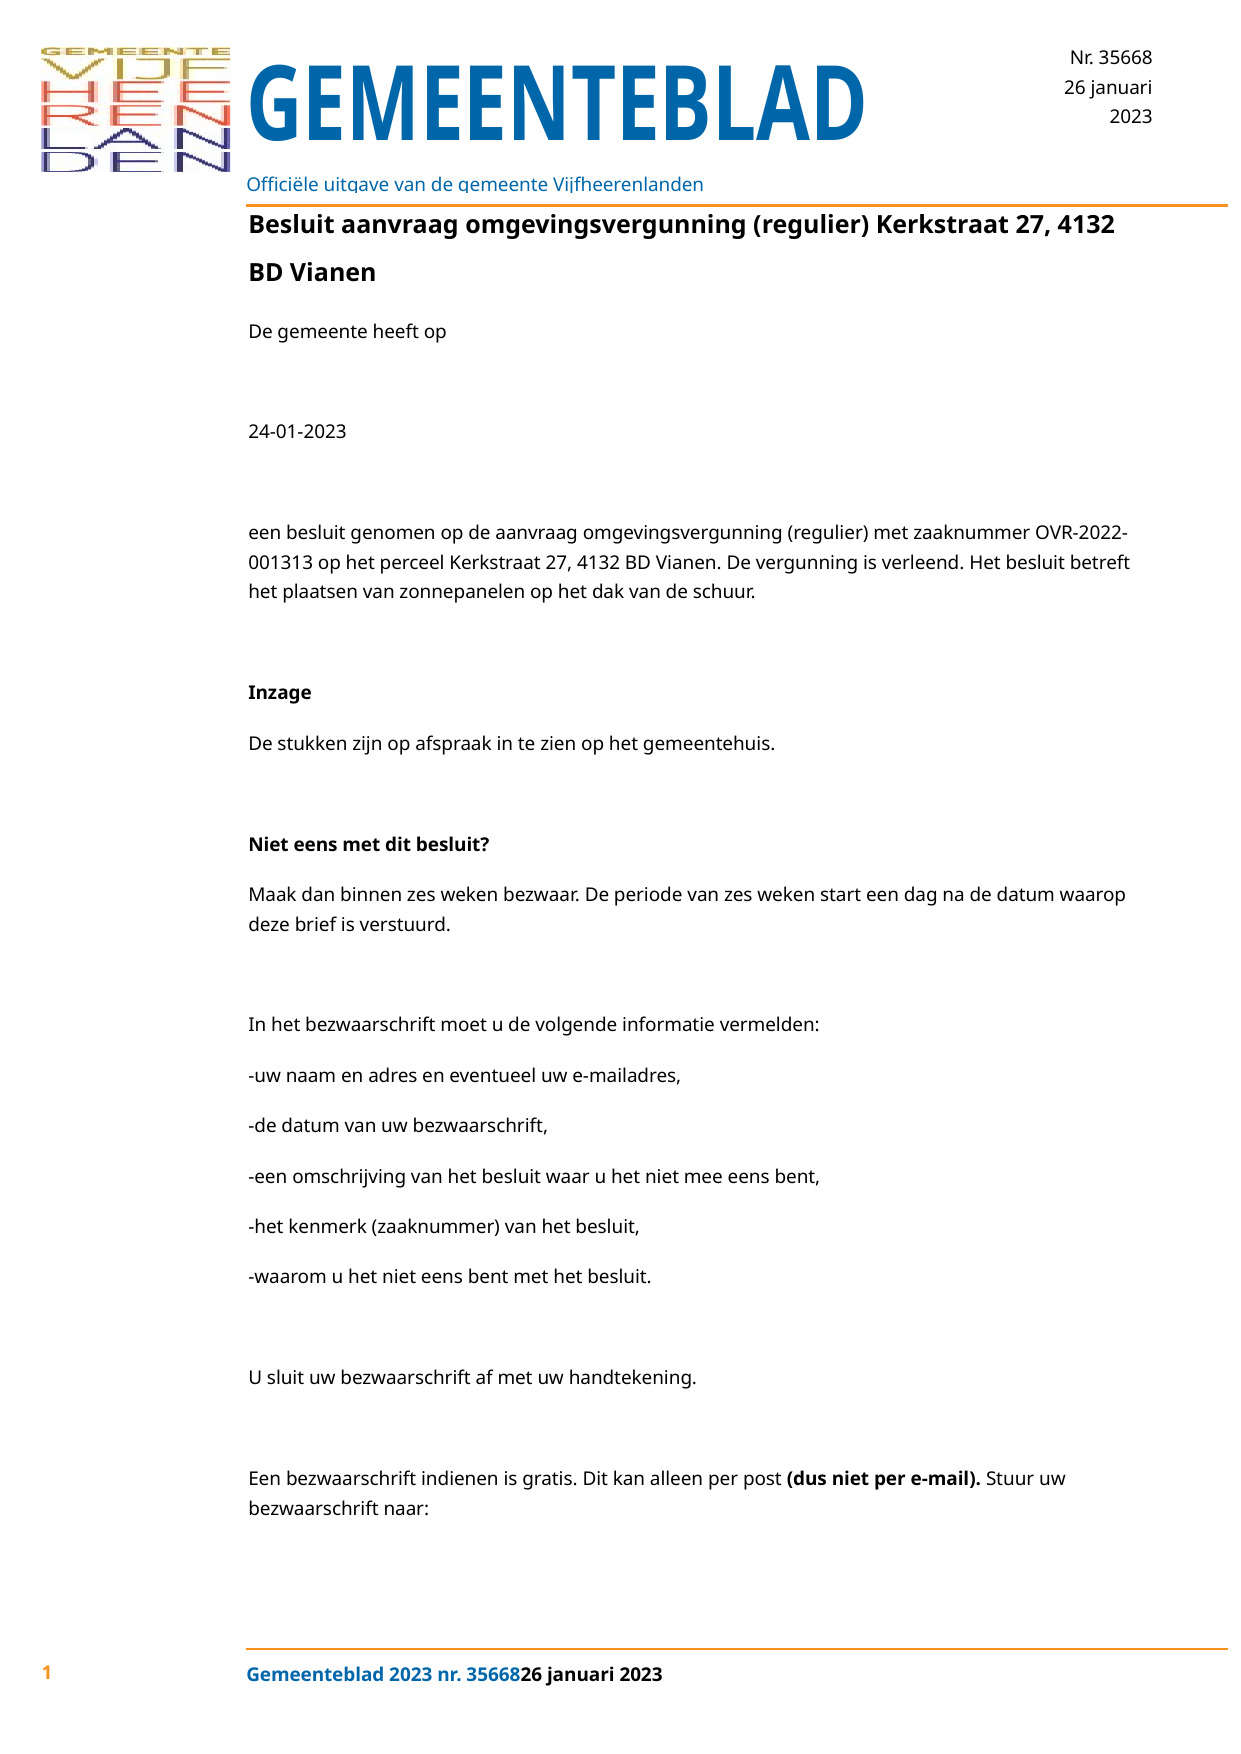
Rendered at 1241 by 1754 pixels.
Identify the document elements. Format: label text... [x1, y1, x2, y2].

text Besluit aanvraag omgevingsvergunning (regulier) Kerkstraat 27, 4132 BD Vianen [248, 207, 1152, 288]
text In het bezwaarschrift moet u de volgende informatie vermelden: [248, 1012, 1152, 1037]
text 24-01-2023 [248, 419, 1152, 444]
text -uw naam en adres en eventueel uw e-mailadres, [248, 1062, 1152, 1088]
text Maak dan binnen zes weken bezwaar. De periode van zes weken start een dag na de datum waarop deze brief is verstuurd. [248, 881, 1152, 937]
picture [41, 47, 231, 172]
text Inzage [248, 679, 1152, 705]
text -het kenmerk (zaaknummer) van het besluit, [248, 1213, 1152, 1239]
text -een omschrijving van het besluit waar u het niet mee eens bent, [248, 1163, 1152, 1189]
text Een bezwaarschrift indienen is gratis. Dit kan alleen per post (dus niet per e-mail). Stuur uw bezwaarschrift naar: [248, 1465, 1152, 1521]
text een besluit genomen op de aanvraag omgevingsvergunning (regulier) met zaaknummer OVR-2022-001313 op het perceel Kerkstraat 27, 4132 BD Vianen. De vergunning is verleend. Het besluit betreft het plaatsen van zonnepanelen op het dak van de schuur. [248, 519, 1152, 604]
text -de datum van uw bezwaarschrift, [248, 1112, 1152, 1138]
text U sluit uw bezwaarschrift af met uw handtekening. [248, 1364, 1152, 1390]
text De gemeente heeft op [248, 318, 1152, 344]
text De stukken zijn op afspraak in te zien op het gemeentehuis. [248, 730, 1152, 756]
text -waarom u het niet eens bent met het besluit. [248, 1264, 1152, 1289]
text Niet eens met dit besluit? [248, 831, 1152, 857]
